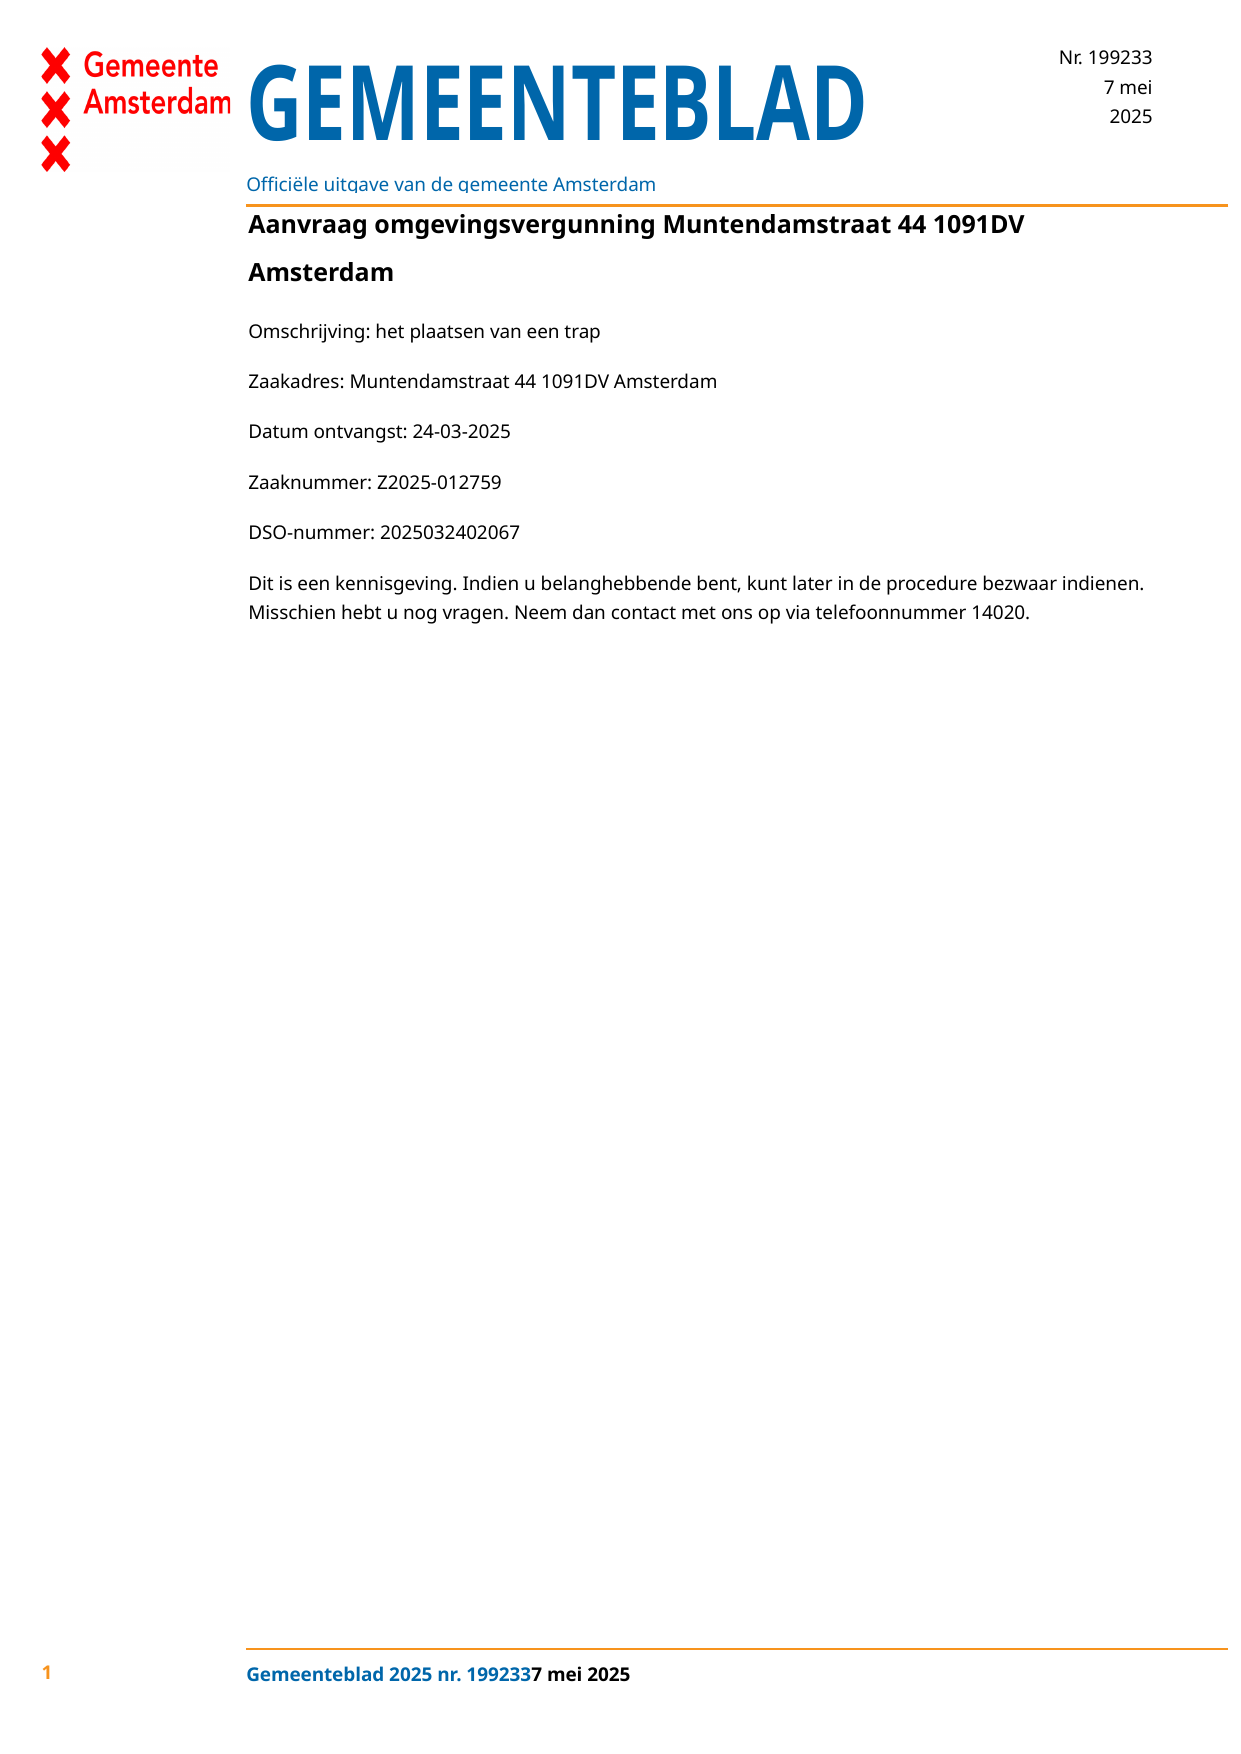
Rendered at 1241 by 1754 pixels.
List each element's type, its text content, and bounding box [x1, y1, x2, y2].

text Zaaknummer: Z2025-012759 [248, 469, 1152, 495]
text Omschrijving: het plaatsen van een trap [248, 318, 1152, 344]
picture [41, 47, 231, 172]
text Dit is een kennisgeving. Indien u belanghebbende bent, kunt later in de procedure bezwaar indienen. Misschien hebt u nog vragen. Neem dan contact met ons op via telefoonnummer 14020. [248, 570, 1152, 625]
text Aanvraag omgevingsvergunning Muntendamstraat 44 1091DV Amsterdam [248, 207, 1152, 288]
text DSO-nummer: 2025032402067 [248, 519, 1152, 545]
text Datum ontvangst: 24-03-2025 [248, 419, 1152, 444]
text Zaakadres: Muntendamstraat 44 1091DV Amsterdam [248, 368, 1152, 394]
